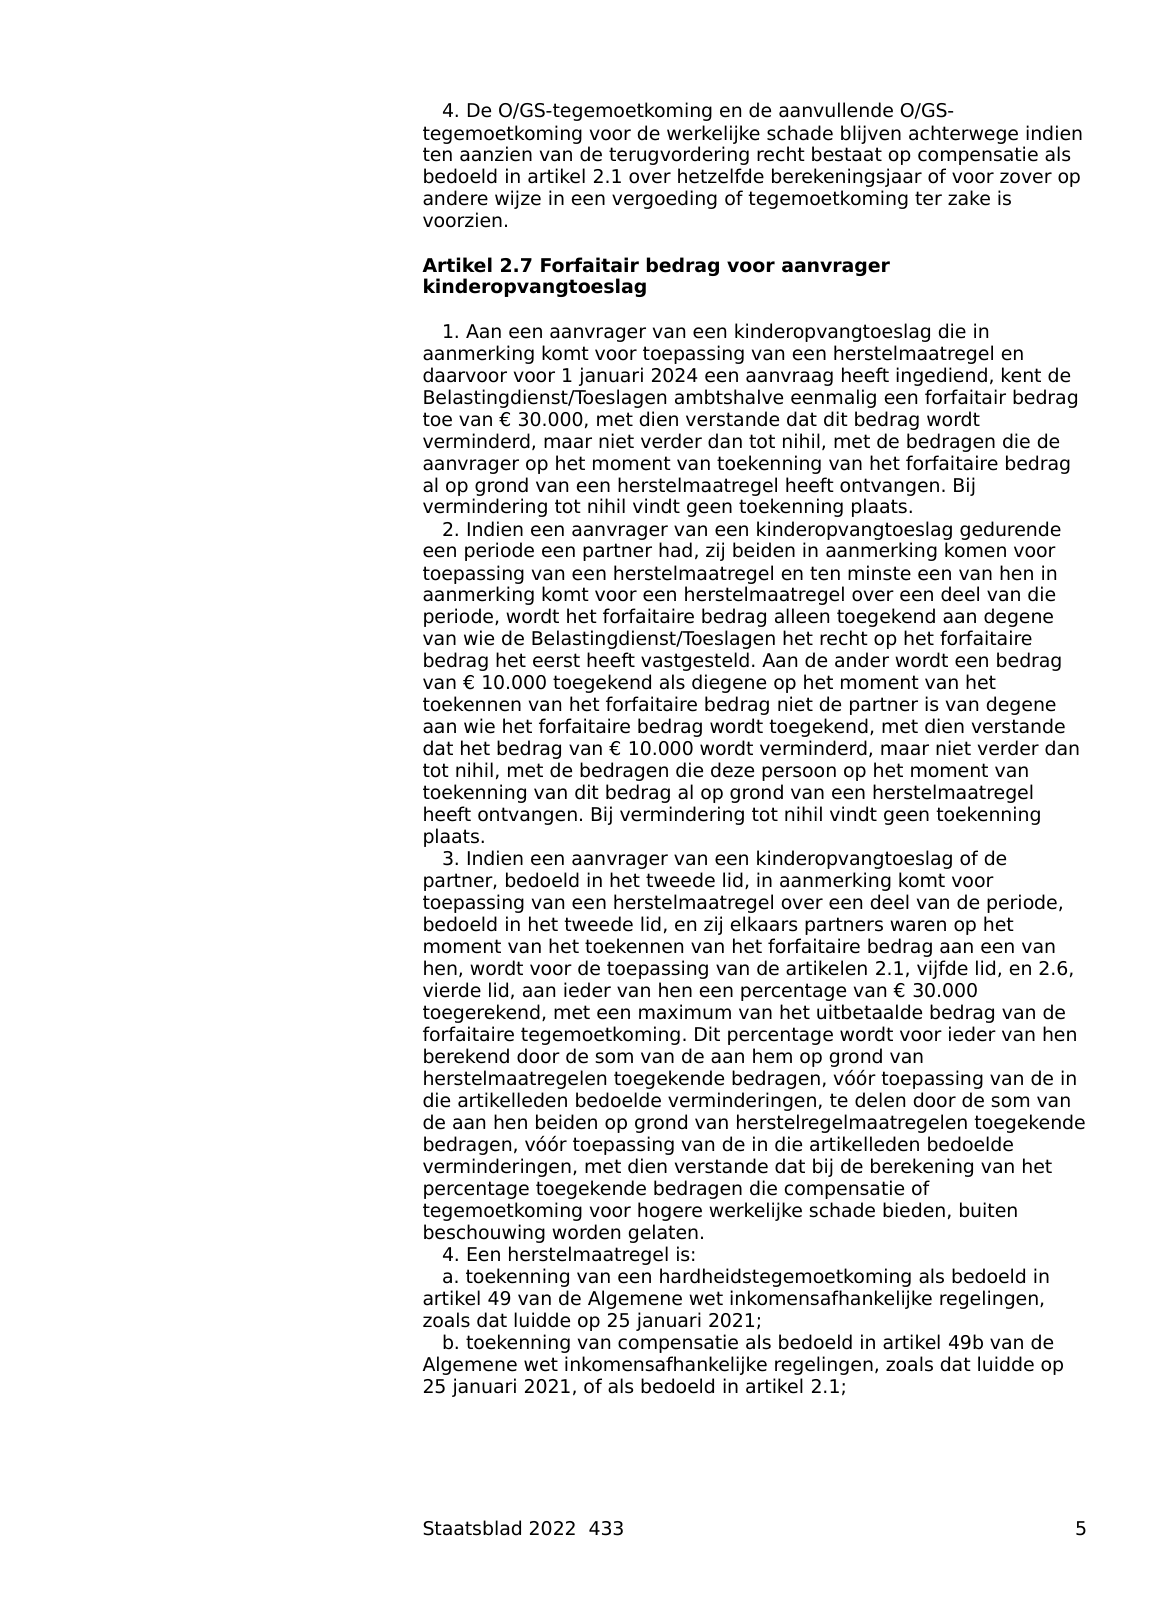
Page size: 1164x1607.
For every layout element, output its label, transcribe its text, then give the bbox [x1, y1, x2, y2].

text 2. Indien een aanvrager van een kinderopvangtoeslag gedurende een periode een partner had, zij beiden in aanmerking komen voor toepassing van een herstelmaatregel en ten minste een van hen in aanmerking komt voor een herstelmaatregel over een deel van die periode, wordt het forfaitaire bedrag alleen toegekend aan degene van wie de Belastingdienst/Toeslagen het recht op het forfaitaire bedrag het eerst heeft vastgesteld. Aan de ander wordt een bedrag van € 10.000 toegekend als diegene op het moment van het toekennen van het forfaitaire bedrag niet de partner is van degene aan wie het forfaitaire bedrag wordt toegekend, met dien verstande dat het bedrag van € 10.000 wordt verminderd, maar niet verder dan tot nihil, met de bedragen die deze persoon op het moment van toekenning van dit bedrag al op grond van een herstelmaatregel heeft ontvangen. Bij vermindering tot nihil vindt geen toekenning plaats. [422, 518, 1087, 848]
text b. toekenning van compensatie als bedoeld in artikel 49b van de Algemene wet inkomensafhankelijke regelingen, zoals dat luidde op 25 januari 2021, of als bedoeld in artikel 2.1; [422, 1332, 1087, 1398]
subtitle Artikel 2.7 Forfaitair bedrag voor aanvrager kinderopvangtoeslag [422, 254, 1087, 298]
text 3. Indien een aanvrager van een kinderopvangtoeslag of de partner, bedoeld in het tweede lid, in aanmerking komt voor toepassing van een herstelmaatregel over een deel van de periode, bedoeld in het tweede lid, en zij elkaars partners waren op het moment van het toekennen van het forfaitaire bedrag aan een van hen, wordt voor de toepassing van de artikelen 2.1, vijfde lid, en 2.6, vierde lid, aan ieder van hen een percentage van € 30.000 toegerekend, met een maximum van het uitbetaalde bedrag van de forfaitaire tegemoetkoming. Dit percentage wordt voor ieder van hen berekend door de som van de aan hem op grond van herstelmaatregelen toegekende bedragen, vóór toepassing van de in die artikelleden bedoelde verminderingen, te delen door de som van de aan hen beiden op grond van herstelregelmaatregelen toegekende bedragen, vóór toepassing van de in die artikelleden bedoelde verminderingen, met dien verstande dat bij de berekening van het percentage toegekende bedragen die compensatie of tegemoetkoming voor hogere werkelijke schade bieden, buiten beschouwing worden gelaten. [422, 848, 1087, 1244]
text 1. Aan een aanvrager van een kinderopvangtoeslag die in aanmerking komt voor toepassing van een herstelmaatregel en daarvoor voor 1 januari 2024 een aanvraag heeft ingediend, kent de Belastingdienst/Toeslagen ambtshalve eenmalig een forfaitair bedrag toe van € 30.000, met dien verstande dat dit bedrag wordt verminderd, maar niet verder dan tot nihil, met de bedragen die de aanvrager op het moment van toekenning van het forfaitaire bedrag al op grond van een herstelmaatregel heeft ontvangen. Bij vermindering tot nihil vindt geen toekenning plaats. [422, 321, 1087, 518]
text 4. Een herstelmaatregel is: [422, 1244, 1087, 1266]
text 4. De O/GS-tegemoetkoming en de aanvullende O/GS-tegemoetkoming voor de werkelijke schade blijven achterwege indien ten aanzien van de terugvordering recht bestaat op compensatie als bedoeld in artikel 2.1 over hetzelfde berekeningsjaar of voor zover op andere wijze in een vergoeding of tegemoetkoming ter zake is voorzien. [422, 100, 1087, 232]
text a. toekenning van een hardheidstegemoetkoming als bedoeld in artikel 49 van de Algemene wet inkomensafhankelijke regelingen, zoals dat luidde op 25 januari 2021; [422, 1266, 1087, 1332]
